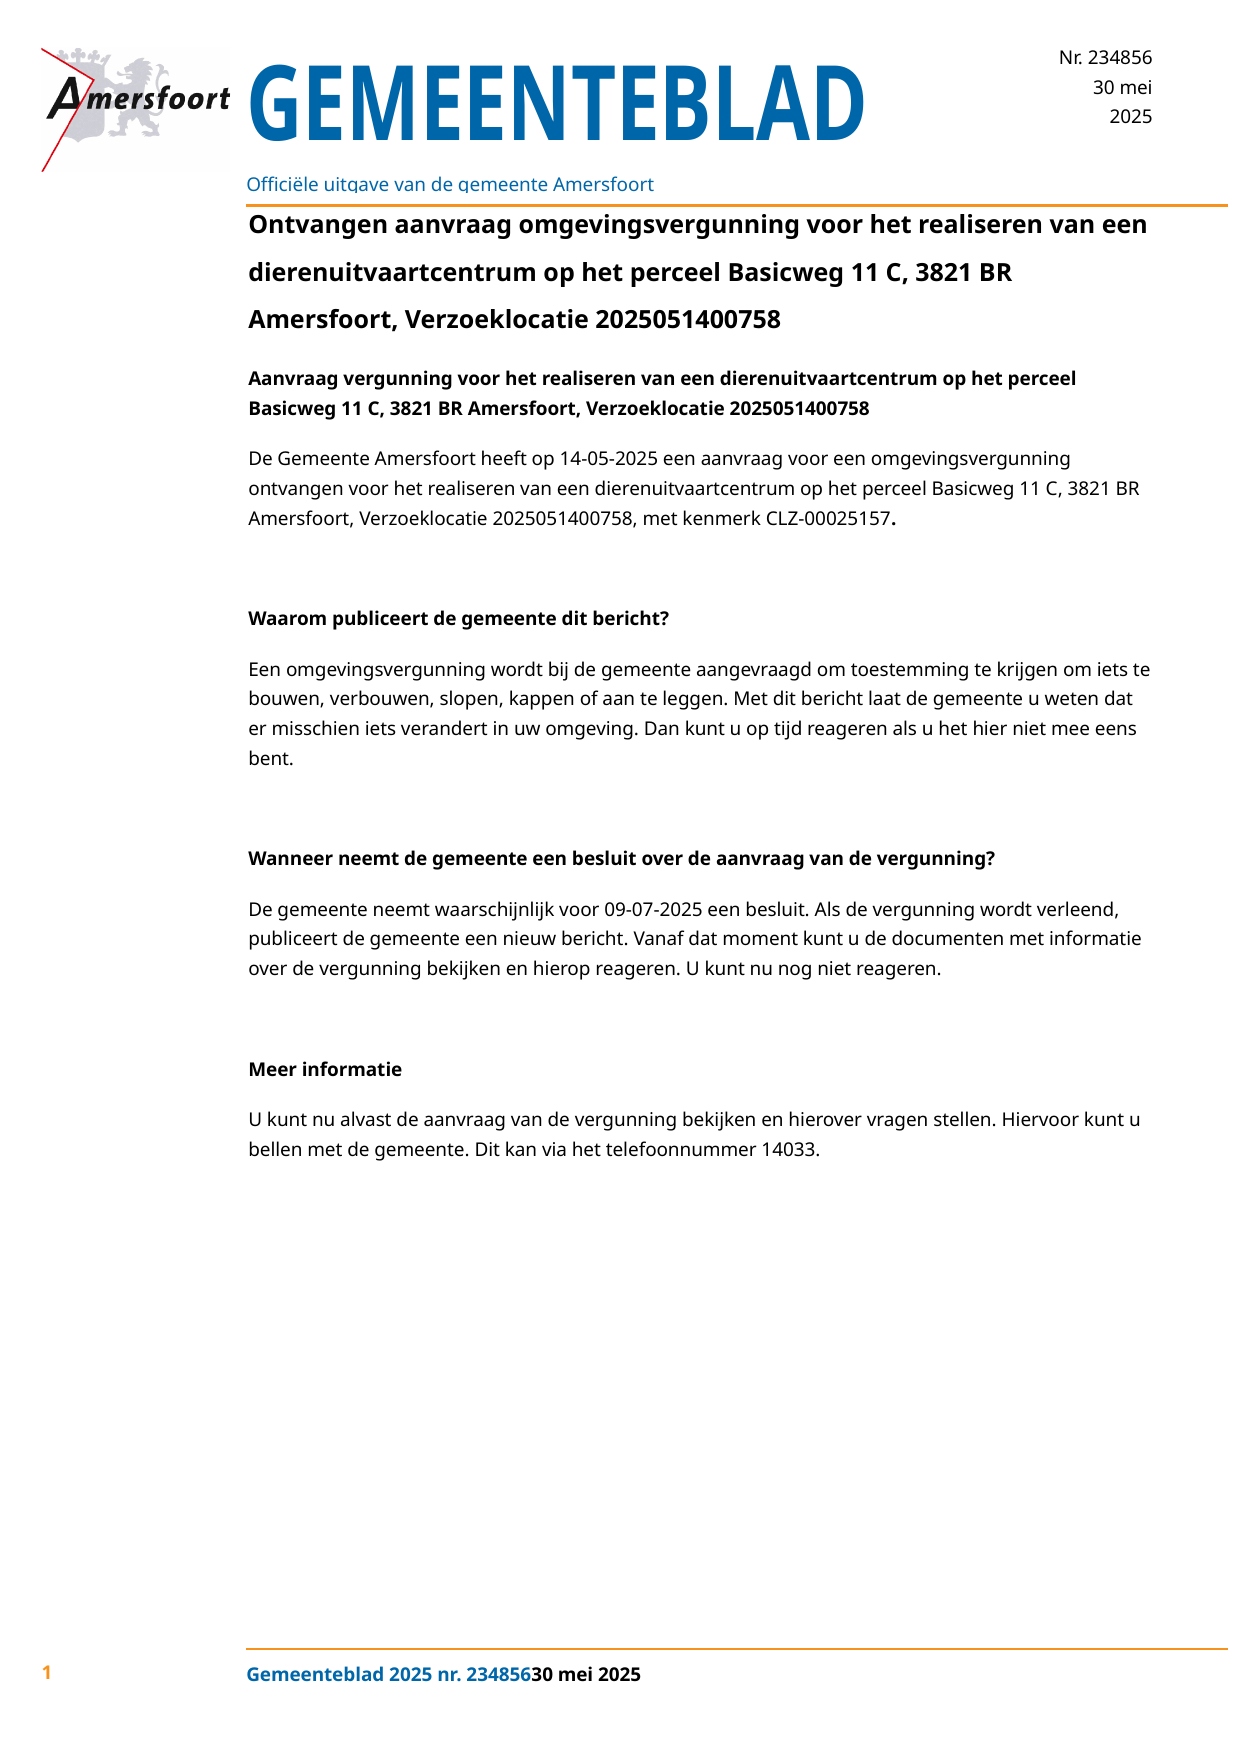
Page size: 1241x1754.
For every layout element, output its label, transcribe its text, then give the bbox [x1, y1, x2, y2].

text U kunt nu alvast de aanvraag van de vergunning bekijken en hierover vragen stellen. Hiervoor kunt u bellen met de gemeente. Dit kan via het telefoonnummer 14033. [248, 1106, 1152, 1162]
text Wanneer neemt de gemeente een besluit over de aanvraag van de vergunning? [248, 846, 1152, 871]
text Meer informatie [248, 1056, 1152, 1082]
text Ontvangen aanvraag omgevingsvergunning voor het realiseren van een dierenuitvaartcentrum op het perceel Basicweg 11 C, 3821 BR Amersfoort, Verzoeklocatie 2025051400758 [248, 207, 1152, 336]
text Aanvraag vergunning voor het realiseren van een dierenuitvaartcentrum op het perceel Basicweg 11 C, 3821 BR Amersfoort, Verzoeklocatie 2025051400758 [248, 366, 1152, 421]
text De Gemeente Amersfoort heeft op 14-05-2025 een aanvraag voor een omgevingsvergunning ontvangen voor het realiseren van een dierenuitvaartcentrum op het perceel Basicweg 11 C, 3821 BR Amersfoort, Verzoeklocatie 2025051400758, met kenmerk CLZ-00025157. [248, 446, 1152, 530]
picture [41, 47, 231, 172]
text Waarom publiceert de gemeente dit bericht? [248, 606, 1152, 631]
text De gemeente neemt waarschijnlijk voor 09-07-2025 een besluit. Als de vergunning wordt verleend, publiceert de gemeente een nieuw bericht. Vanaf dat moment kunt u de documenten met informatie over de vergunning bekijken en hierop reageren. U kunt nu nog niet reageren. [248, 896, 1152, 981]
text Een omgevingsvergunning wordt bij de gemeente aangevraagd om toestemming te krijgen om iets te bouwen, verbouwen, slopen, kappen of aan te leggen. Met dit bericht laat de gemeente u weten dat er misschien iets verandert in uw omgeving. Dan kunt u op tijd reageren als u het hier niet mee eens bent. [248, 656, 1152, 770]
